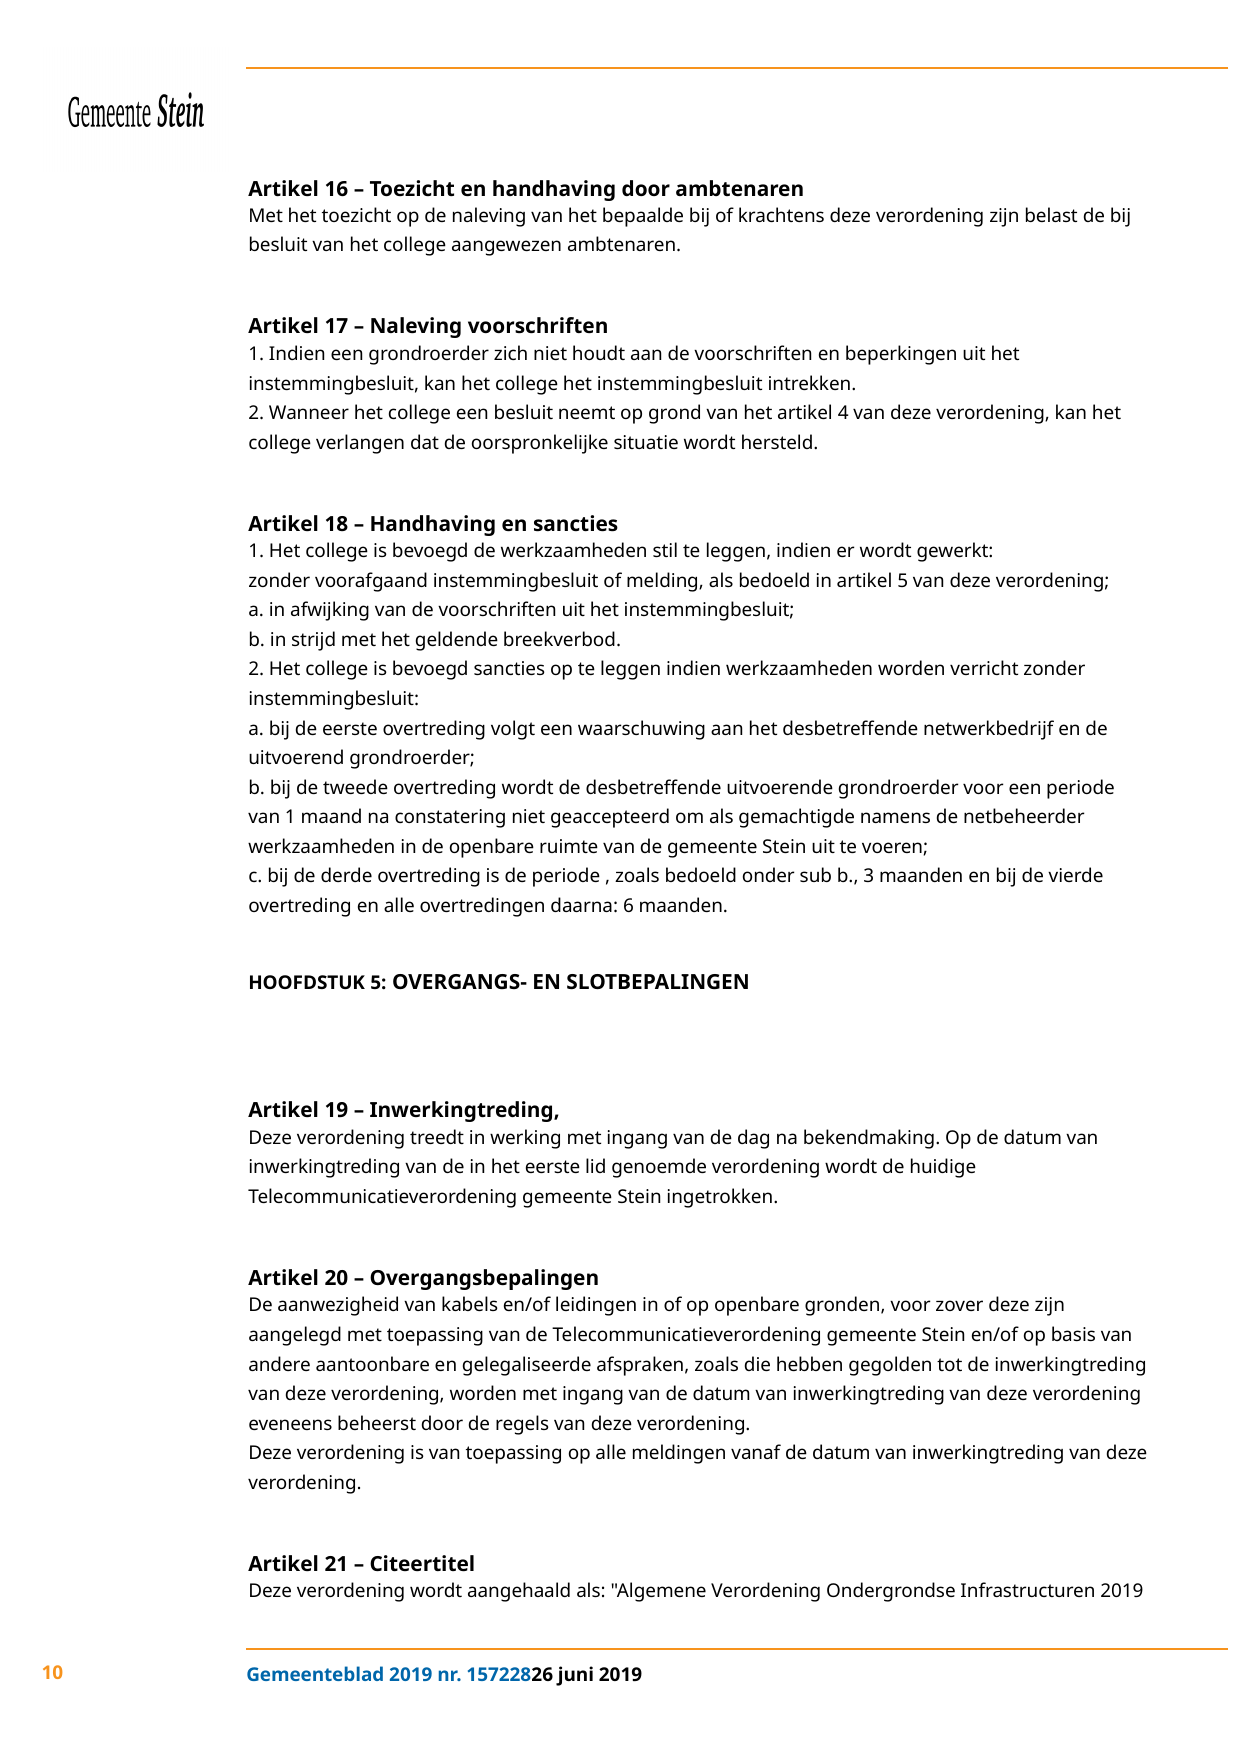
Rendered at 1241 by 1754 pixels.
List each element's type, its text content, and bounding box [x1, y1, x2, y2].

text 2. Wanneer het college een besluit neemt op grond van het artikel 4 van deze verordening, kan het college verlangen dat de oorspronkelijke situatie wordt hersteld. [248, 399, 1152, 454]
text 1. Indien een grondroerder zich niet houdt aan de voorschriften en beperkingen uit het instemmingbesluit, kan het college het instemmingbesluit intrekken. [248, 340, 1152, 395]
text Artikel 17 – Naleving voorschriften [248, 312, 1152, 340]
text Artikel 18 – Handhaving en sancties [248, 509, 1152, 537]
text Deze verordening is van toepassing op alle meldingen vanaf de datum van inwerkingtreding van deze verordening. [248, 1439, 1152, 1495]
text a. in afwijking van de voorschriften uit het instemmingbesluit; [248, 596, 1152, 622]
text Artikel 20 – Overgangsbepalingen [248, 1263, 1152, 1292]
text HOOFDSTUK 5: OVERGANGS- EN SLOTBEPALINGEN [248, 967, 1152, 996]
text Artikel 21 – Citeertitel [248, 1549, 1152, 1578]
picture [41, 47, 231, 172]
text c. bij de derde overtreding is de periode , zoals bedoeld onder sub b., 3 maanden en bij de vierde overtreding en alle overtredingen daarna: 6 maanden. [248, 863, 1152, 918]
text 1. Het college is bevoegd de werkzaamheden stil te leggen, indien er wordt gewerkt: [248, 537, 1152, 563]
text b. bij de tweede overtreding wordt de desbetreffende uitvoerende grondroerder voor een periode van 1 maand na constatering niet geaccepteerd om als gemachtigde namens de netbeheerder werkzaamheden in de openbare ruimte van de gemeente Stein uit te voeren; [248, 774, 1152, 859]
text b. in strijd met het geldende breekverbod. [248, 626, 1152, 652]
text Artikel 16 – Toezicht en handhaving door ambtenaren [248, 174, 1152, 202]
text Met het toezicht op de naleving van het bepaalde bij of krachtens deze verordening zijn belast de bij besluit van het college aangewezen ambtenaren. [248, 202, 1152, 257]
text a. bij de eerste overtreding volgt een waarschuwing aan het desbetreffende netwerkbedrijf en de uitvoerend grondroerder; [248, 715, 1152, 770]
text zonder voorafgaand instemmingbesluit of melding, als bedoeld in artikel 5 van deze verordening; [248, 567, 1152, 593]
text Deze verordening wordt aangehaald als: "Algemene Verordening Ondergrondse Infrastructuren 2019 [248, 1578, 1152, 1603]
text Artikel 19 – Inwerkingtreding, [248, 1096, 1152, 1124]
text De aanwezigheid van kabels en/of leidingen in of op openbare gronden, voor zover deze zijn aangelegd met toepassing van de Telecommunicatieverordening gemeente Stein en/of op basis van andere aantoonbare en gelegaliseerde afspraken, zoals die hebben gegolden tot de inwerkingtreding van deze verordening, worden met ingang van de datum van inwerkingtreding van deze verordening eveneens beheerst door de regels van deze verordening. [248, 1292, 1152, 1436]
text 2. Het college is bevoegd sancties op te leggen indien werkzaamheden worden verricht zonder instemmingbesluit: [248, 656, 1152, 711]
text Deze verordening treedt in werking met ingang van de dag na bekendmaking. Op de datum van inwerkingtreding van de in het eerste lid genoemde verordening wordt de huidige Telecommunicatieverordening gemeente Stein ingetrokken. [248, 1124, 1152, 1209]
